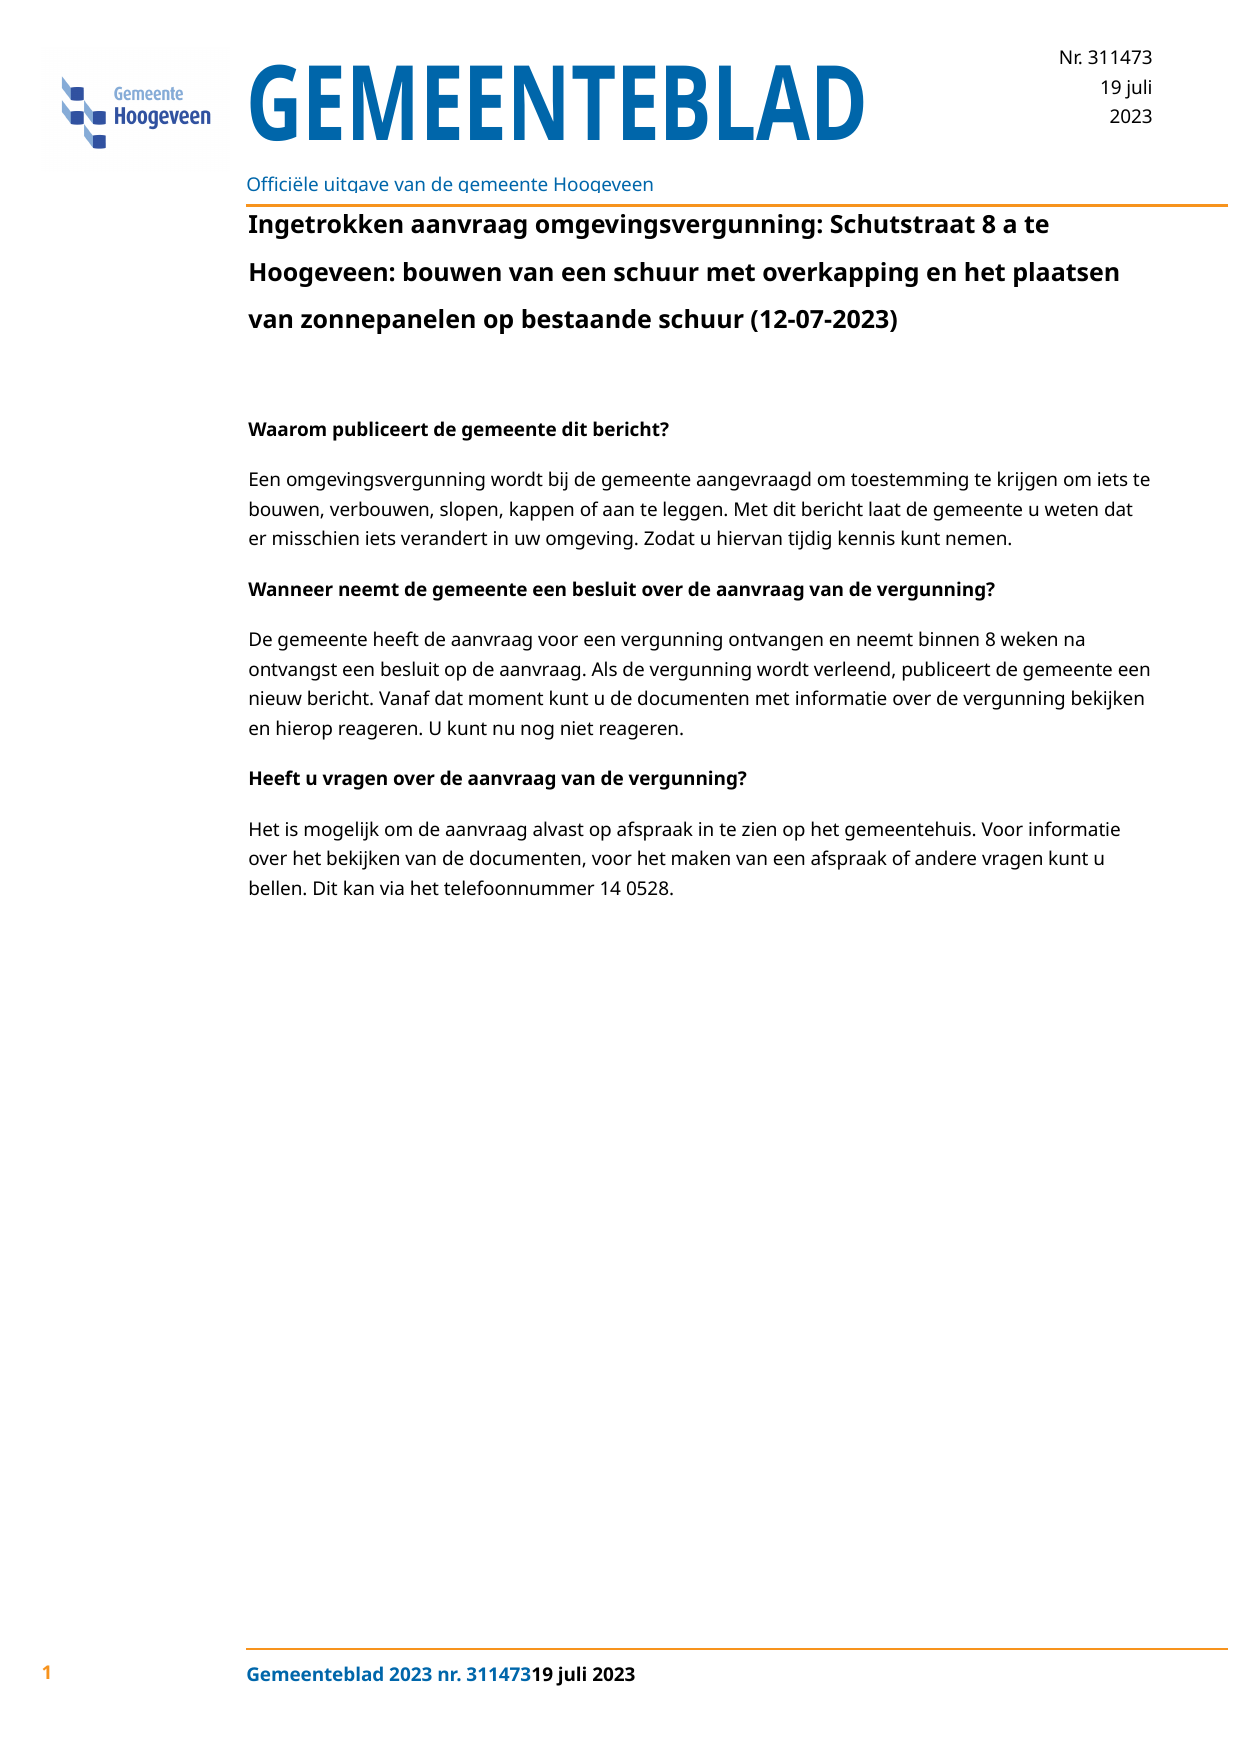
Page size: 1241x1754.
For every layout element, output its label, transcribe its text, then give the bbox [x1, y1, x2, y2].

text Waarom publiceert de gemeente dit bericht? [248, 416, 1152, 442]
picture [41, 47, 231, 172]
text De gemeente heeft de aanvraag voor een vergunning ontvangen en neemt binnen 8 weken na ontvangst een besluit op de aanvraag. Als de vergunning wordt verleend, publiceert de gemeente een nieuw bericht. Vanaf dat moment kunt u de documenten met informatie over de vergunning bekijken en hierop reageren. U kunt nu nog niet reageren. [248, 626, 1152, 741]
text Heeft u vragen over de aanvraag van de vergunning? [248, 766, 1152, 791]
text Wanneer neemt de gemeente een besluit over de aanvraag van de vergunning? [248, 576, 1152, 602]
text Ingetrokken aanvraag omgevingsvergunning: Schutstraat 8 a te Hoogeveen: bouwen van een schuur met overkapping en het plaatsen van zonnepanelen op bestaande schuur (12-07-2023) [248, 207, 1152, 336]
text Een omgevingsvergunning wordt bij de gemeente aangevraagd om toestemming te krijgen om iets te bouwen, verbouwen, slopen, kappen of aan te leggen. Met dit bericht laat de gemeente u weten dat er misschien iets verandert in uw omgeving. Zodat u hiervan tijdig kennis kunt nemen. [248, 466, 1152, 551]
text Het is mogelijk om de aanvraag alvast op afspraak in te zien op het gemeentehuis. Voor informatie over het bekijken van de documenten, voor het maken van een afspraak of andere vragen kunt u bellen. Dit kan via het telefoonnummer 14 0528. [248, 816, 1152, 901]
